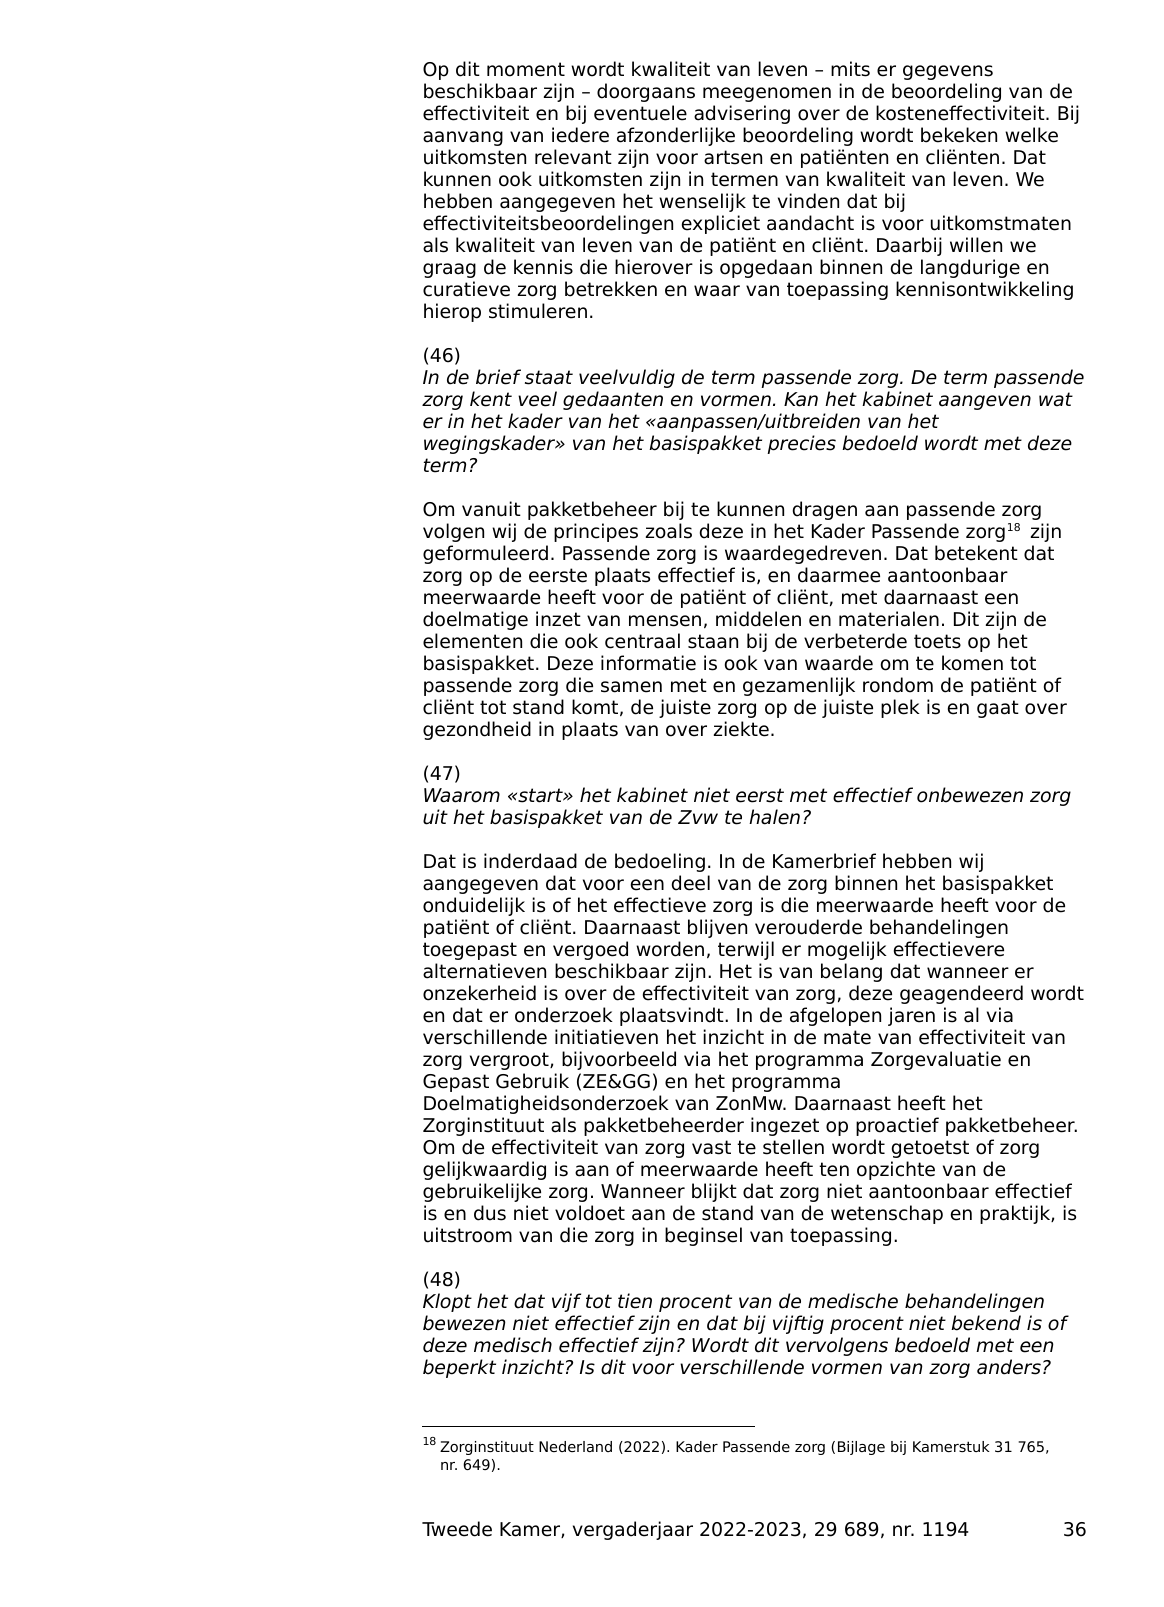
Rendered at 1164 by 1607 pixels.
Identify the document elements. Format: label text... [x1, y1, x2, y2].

text Dat is inderdaad de bedoeling. In de Kamerbrief hebben wij aangegeven dat voor een deel van de zorg binnen het basispakket onduidelijk is of het effectieve zorg is die meerwaarde heeft voor de patiënt of cliënt. Daarnaast blijven verouderde behandelingen toegepast en vergoed worden, terwijl er mogelijk effectievere alternatieven beschikbaar zijn. Het is van belang dat wanneer er onzekerheid is over de effectiviteit van zorg, deze geagendeerd wordt en dat er onderzoek plaatsvindt. In de afgelopen jaren is al via verschillende initiatieven het inzicht in de mate van effectiviteit van zorg vergroot, bijvoorbeeld via het programma Zorgevaluatie en Gepast Gebruik (ZE&GG) en het programma Doelmatigheidsonderzoek van ZonMw. Daarnaast heeft het Zorginstituut als pakketbeheerder ingezet op proactief pakketbeheer. Om de effectiviteit van zorg vast te stellen wordt getoetst of zorg gelijkwaardig is aan of meerwaarde heeft ten opzichte van de gebruikelijke zorg. Wanneer blijkt dat zorg niet aantoonbaar effectief is en dus niet voldoet aan de stand van de wetenschap en praktijk, is uitstroom van die zorg in beginsel van toepassing. [422, 851, 1087, 1247]
text (46) [422, 345, 1087, 367]
text Om vanuit pakketbeheer bij te kunnen dragen aan passende zorg volgen wij de principes zoals deze in het Kader Passende zorg zijn geformuleerd. Passende zorg is waardegedreven. Dat betekent dat zorg op de eerste plaats effectief is, en daarmee aantoonbaar meerwaarde heeft voor de patiënt of cliënt, met daarnaast een doelmatige inzet van mensen, middelen en materialen. Dit zijn de elementen die ook centraal staan bij de verbeterde toets op het basispakket. Deze informatie is ook van waarde om te komen tot passende zorg die samen met en gezamenlijk rondom de patiënt of cliënt tot stand komt, de juiste zorg op de juiste plek is en gaat over gezondheid in plaats van over ziekte. [422, 499, 1087, 741]
text Zorginstituut Nederland (2022). Kader Passende zorg (Bijlage bij Kamerstuk 31 765, nr. 649). [422, 1435, 1087, 1474]
text Waarom «start» het kabinet niet eerst met effectief onbewezen zorg uit het basispakket van de Zvw te halen? [422, 785, 1087, 829]
text (48) [422, 1269, 1087, 1291]
text Klopt het dat vijf tot tien procent van de medische behandelingen bewezen niet effectief zijn en dat bij vijftig procent niet bekend is of deze medisch effectief zijn? Wordt dit vervolgens bedoeld met een beperkt inzicht? Is dit voor verschillende vormen van zorg anders? [422, 1291, 1087, 1379]
text (47) [422, 763, 1087, 785]
text Op dit moment wordt kwaliteit van leven – mits er gegevens beschikbaar zijn – doorgaans meegenomen in de beoordeling van de effectiviteit en bij eventuele advisering over de kosteneffectiviteit. Bij aanvang van iedere afzonderlijke beoordeling wordt bekeken welke uitkomsten relevant zijn voor artsen en patiënten en cliënten. Dat kunnen ook uitkomsten zijn in termen van kwaliteit van leven. We hebben aangegeven het wenselijk te vinden dat bij effectiviteitsbeoordelingen expliciet aandacht is voor uitkomstmaten als kwaliteit van leven van de patiënt en cliënt. Daarbij willen we graag de kennis die hierover is opgedaan binnen de langdurige en curatieve zorg betrekken en waar van toepassing kennisontwikkeling hierop stimuleren. [422, 59, 1087, 323]
text In de brief staat veelvuldig de term passende zorg. De term passende zorg kent veel gedaanten en vormen. Kan het kabinet aangeven wat er in het kader van het «aanpassen/uitbreiden van het wegingskader» van het basispakket precies bedoeld wordt met deze term? [422, 367, 1087, 477]
